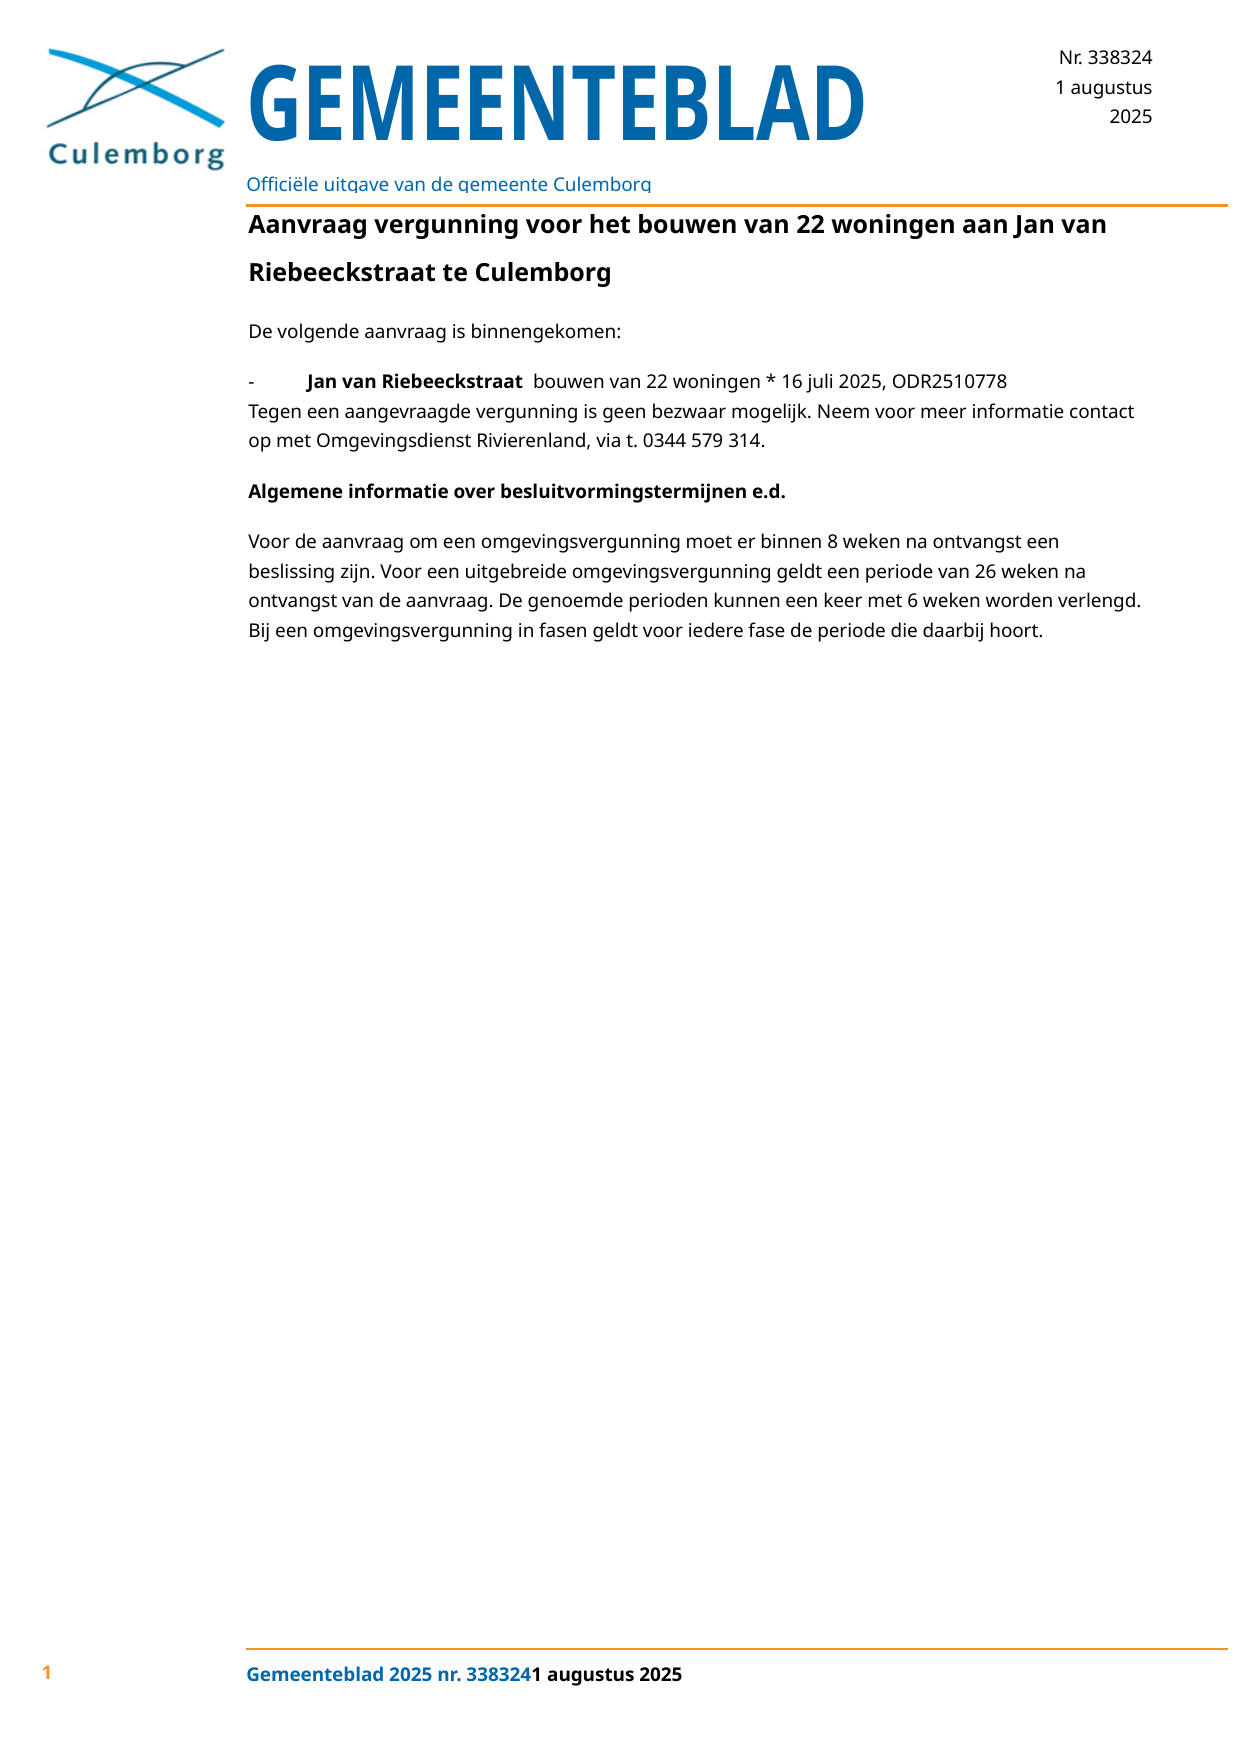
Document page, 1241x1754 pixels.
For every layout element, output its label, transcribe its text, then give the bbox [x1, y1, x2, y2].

picture [41, 47, 231, 172]
text Algemene informatie over besluitvormingstermijnen e.d. [248, 478, 1152, 504]
text Voor de aanvraag om een omgevingsvergunning moet er binnen 8 weken na ontvangst een beslissing zijn. Voor een uitgebreide omgevingsvergunning geldt een periode van 26 weken na ontvangst van de aanvraag. De genoemde perioden kunnen een keer met 6 weken worden verlengd. Bij een omgevingsvergunning in fasen geldt voor iedere fase de periode die daarbij hoort. [248, 528, 1152, 643]
text Tegen een aangevraagde vergunning is geen bezwaar mogelijk. Neem voor meer informatie contact op met Omgevingsdienst Rivierenland, via t. 0344 579 314. [248, 398, 1152, 453]
text Aanvraag vergunning voor het bouwen van 22 woningen aan Jan van Riebeeckstraat te Culemborg [248, 207, 1152, 288]
list Jan van Riebeeckstraat bouwen van 22 woningen * 16 juli 2025, ODR2510778 [248, 368, 1152, 394]
text De volgende aanvraag is binnengekomen: [248, 318, 1152, 344]
